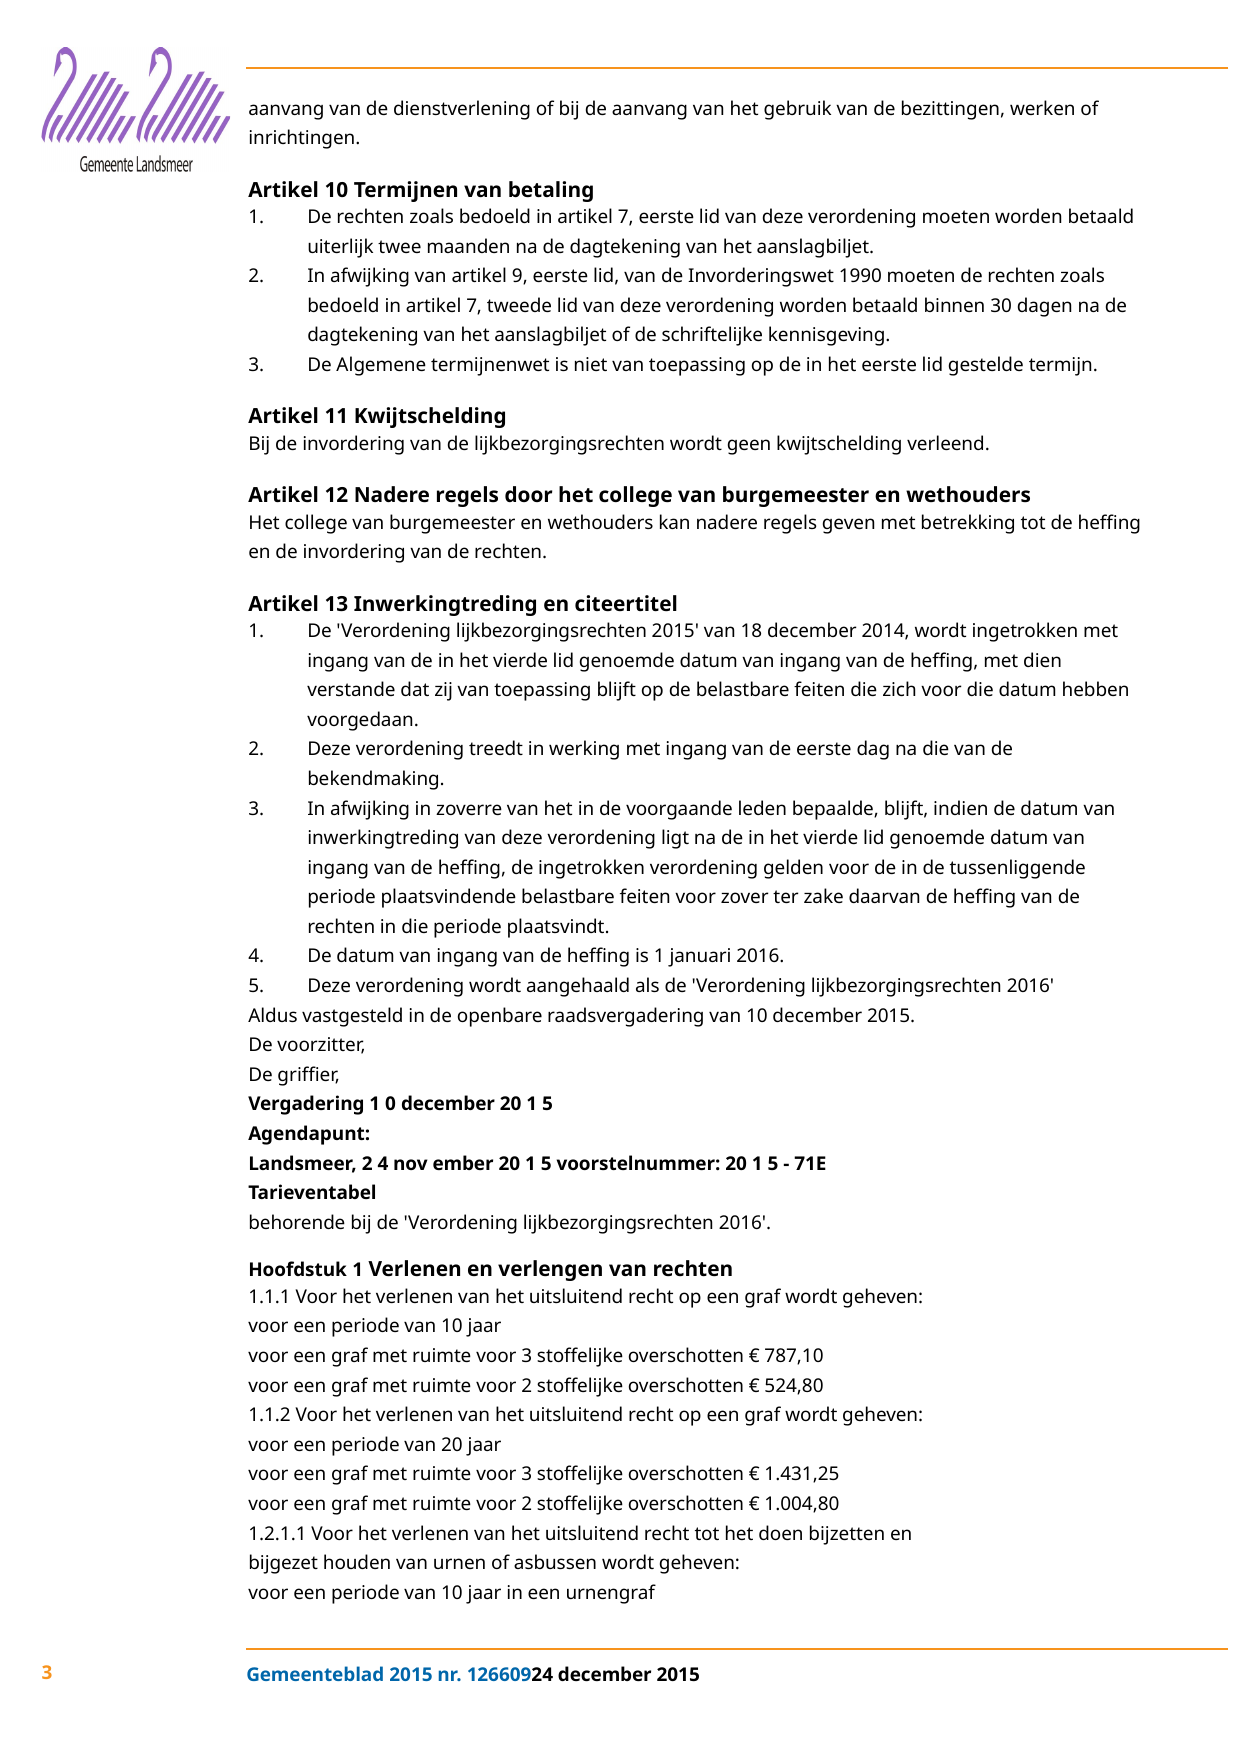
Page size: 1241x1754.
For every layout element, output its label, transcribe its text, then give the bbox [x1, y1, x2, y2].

text Tarieventabel [248, 1179, 1152, 1205]
text aanvang van de dienstverlening of bij de aanvang van het gebruik van de bezittingen, werken of inrichtingen. [248, 95, 1152, 150]
text Vergadering 1 0 december 20 1 5 [248, 1091, 1152, 1116]
list De Algemene termijnenwet is niet van toepassing op de in het eerste lid gestelde termijn. [248, 351, 1152, 377]
text 1.2.1.1 Voor het verlenen van het uitsluitend recht tot het doen bijzetten en [248, 1520, 1152, 1545]
text voor een graf met ruimte voor 3 stoffelijke overschotten € 1.431,25 [248, 1461, 1152, 1486]
text voor een graf met ruimte voor 3 stoffelijke overschotten € 787,10 [248, 1342, 1152, 1368]
text voor een periode van 20 jaar [248, 1431, 1152, 1457]
list De rechten zoals bedoeld in artikel 7, eerste lid van deze verordening moeten worden betaald uiterlijk twee maanden na de dagtekening van het aanslagbiljet. [248, 203, 1152, 258]
text voor een graf met ruimte voor 2 stoffelijke overschotten € 1.004,80 [248, 1490, 1152, 1516]
list In afwijking in zoverre van het in de voorgaande leden bepaalde, blijft, indien de datum van inwerkingtreding van deze verordening ligt na de in het vierde lid genoemde datum van ingang van de heffing, de ingetrokken verordening gelden voor de in de tussenliggende periode plaatsvindende belastbare feiten voor zover ter zake daarvan de heffing van de rechten in die periode plaatsvindt. [248, 795, 1152, 939]
text voor een periode van 10 jaar in een urnengraf [248, 1579, 1152, 1604]
text voor een periode van 10 jaar [248, 1313, 1152, 1338]
text Artikel 13 Inwerkingtreding en citeertitel [248, 589, 1152, 617]
text Agendapunt: [248, 1120, 1152, 1146]
text Hoofdstuk 1 Verlenen en verlengen van rechten [248, 1254, 1152, 1283]
list In afwijking van artikel 9, eerste lid, van de Invorderingswet 1990 moeten de rechten zoals bedoeld in artikel 7, tweede lid van deze verordening worden betaald binnen 30 dagen na de dagtekening van het aanslagbiljet of de schriftelijke kennisgeving. [248, 262, 1152, 347]
text voor een graf met ruimte voor 2 stoffelijke overschotten € 524,80 [248, 1372, 1152, 1397]
text Artikel 12 Nadere regels door het college van burgemeester en wethouders [248, 480, 1152, 509]
text De griffier, [248, 1061, 1152, 1087]
text Artikel 11 Kwijtschelding [248, 402, 1152, 430]
list De 'Verordening lijkbezorgingsrechten 2015' van 18 december 2014, wordt ingetrokken met ingang van de in het vierde lid genoemde datum van ingang van de heffing, met dien verstande dat zij van toepassing blijft op de belastbare feiten die zich voor die datum hebben voorgedaan. [248, 617, 1152, 732]
text bijgezet houden van urnen of asbussen wordt geheven: [248, 1549, 1152, 1575]
picture [41, 47, 231, 172]
text Landsmeer, 2 4 nov ember 20 1 5 voorstelnummer: 20 1 5 - 71E [248, 1150, 1152, 1176]
text behorende bij de 'Verordening lijkbezorgingsrechten 2016'. [248, 1209, 1152, 1235]
text Aldus vastgesteld in de openbare raadsvergadering van 10 december 2015. [248, 1002, 1152, 1028]
text Het college van burgemeester en wethouders kan nadere regels geven met betrekking tot de heffing en de invordering van de rechten. [248, 509, 1152, 564]
text 1.1.1 Voor het verlenen van het uitsluitend recht op een graf wordt geheven: [248, 1283, 1152, 1309]
list Deze verordening treedt in werking met ingang van de eerste dag na die van de bekendmaking. [248, 736, 1152, 791]
text Artikel 10 Termijnen van betaling [248, 175, 1152, 203]
text Bij de invordering van de lijkbezorgingsrechten wordt geen kwijtschelding verleend. [248, 430, 1152, 456]
list De datum van ingang van de heffing is 1 januari 2016. [248, 943, 1152, 968]
list Deze verordening wordt aangehaald als de 'Verordening lijkbezorgingsrechten 2016' [248, 972, 1152, 998]
text De voorzitter, [248, 1031, 1152, 1057]
text 1.1.2 Voor het verlenen van het uitsluitend recht op een graf wordt geheven: [248, 1401, 1152, 1427]
